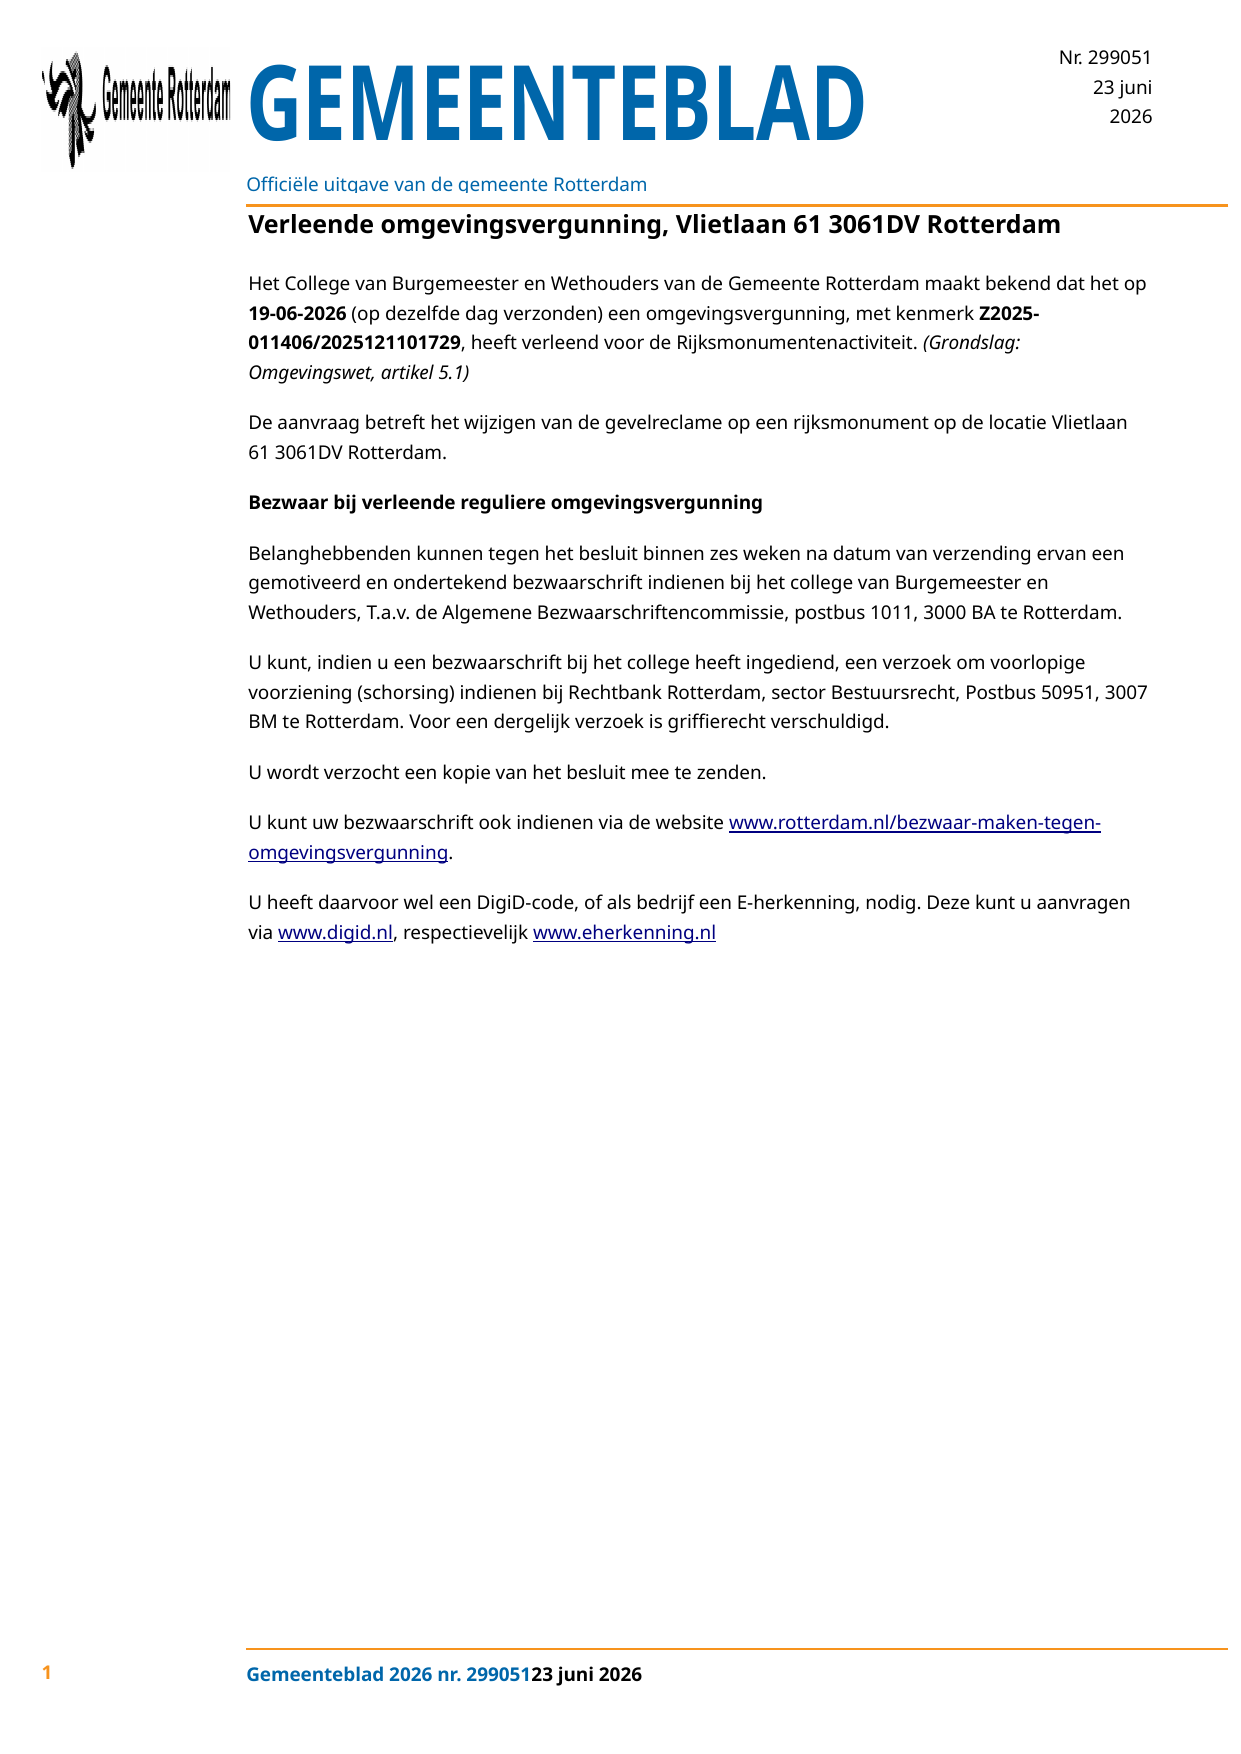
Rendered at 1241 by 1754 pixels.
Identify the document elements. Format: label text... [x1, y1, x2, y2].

text Bezwaar bij verleende reguliere omgevingsvergunning [248, 489, 1152, 515]
text U kunt uw bezwaarschrift ook indienen via de website www.rotterdam.nl/bezwaar-maken-tegen-omgevingsvergunning. [248, 809, 1152, 865]
text U heeft daarvoor wel een DigiD-code, of als bedrijf een E-herkenning, nodig. Deze kunt u aanvragen via www.digid.nl, respectievelijk www.eherkenning.nl [248, 889, 1152, 945]
text U wordt verzocht een kopie van het besluit mee te zenden. [248, 759, 1152, 785]
text De aanvraag betreft het wijzigen van de gevelreclame op een rijksmonument op de locatie Vlietlaan 61 3061DV Rotterdam. [248, 409, 1152, 465]
text U kunt, indien u een bezwaarschrift bij het college heeft ingediend, een verzoek om voorlopige voorziening (schorsing) indienen bij Rechtbank Rotterdam, sector Bestuursrecht, Postbus 50951, 3007 BM te Rotterdam. Voor een dergelijk verzoek is griffierecht verschuldigd. [248, 649, 1152, 734]
text Verleende omgevingsvergunning, Vlietlaan 61 3061DV Rotterdam [248, 207, 1152, 241]
text Belanghebbenden kunnen tegen het besluit binnen zes weken na datum van verzending ervan een gemotiveerd en ondertekend bezwaarschrift indienen bij het college van Burgemeester en Wethouders, T.a.v. de Algemene Bezwaarschriftencommissie, postbus 1011, 3000 BA te Rotterdam. [248, 540, 1152, 625]
picture [41, 47, 231, 172]
text Het College van Burgemeester en Wethouders van de Gemeente Rotterdam maakt bekend dat het op 19-06-2026 (op dezelfde dag verzonden) een omgevingsvergunning, met kenmerk Z2025-011406/2025121101729, heeft verleend voor de Rijksmonumentenactiviteit. (Grondslag: Omgevingswet, artikel 5.1) [248, 270, 1152, 385]
